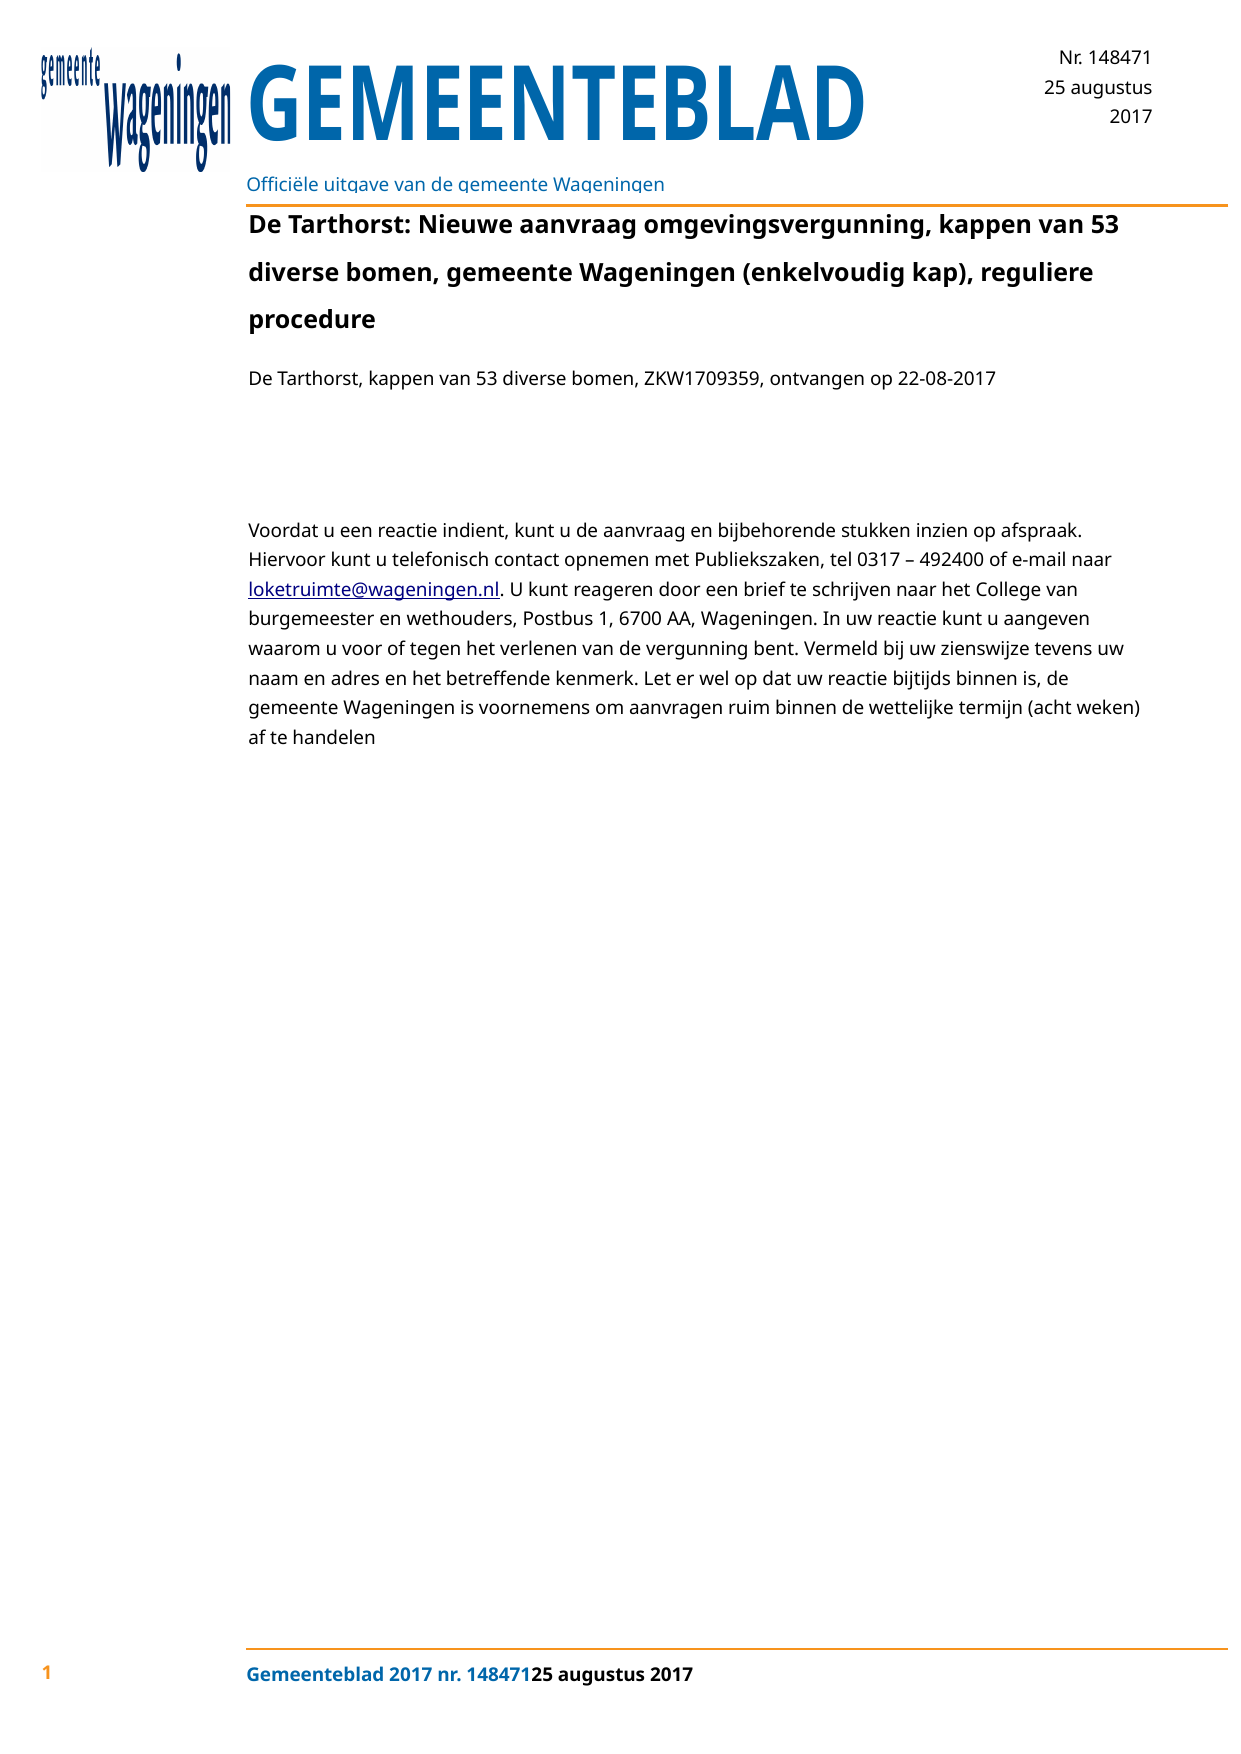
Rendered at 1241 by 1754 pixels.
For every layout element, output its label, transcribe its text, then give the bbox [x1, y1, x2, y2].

text De Tarthorst, kappen van 53 diverse bomen, ZKW1709359, ontvangen op 22-08-2017 [248, 366, 1152, 391]
text De Tarthorst: Nieuwe aanvraag omgevingsvergunning, kappen van 53 diverse bomen, gemeente Wageningen (enkelvoudig kap), reguliere procedure [248, 207, 1152, 336]
picture [41, 47, 231, 172]
text Voordat u een reactie indient, kunt u de aanvraag en bijbehorende stukken inzien op afspraak. Hiervoor kunt u telefonisch contact opnemen met Publiekszaken, tel 0317 – 492400 of e-mail naar loketruimte@wageningen.nl. U kunt reageren door een brief te schrijven naar het College van burgemeester en wethouders, Postbus 1, 6700 AA, Wageningen. In uw reactie kunt u aangeven waarom u voor of tegen het verlenen van de vergunning bent. Vermeld bij uw zienswijze tevens uw naam en adres en het betreffende kenmerk. Let er wel op dat uw reactie bijtijds binnen is, de gemeente Wageningen is voornemens om aanvragen ruim binnen de wettelijke termijn (acht weken) af te handelen [248, 517, 1152, 749]
